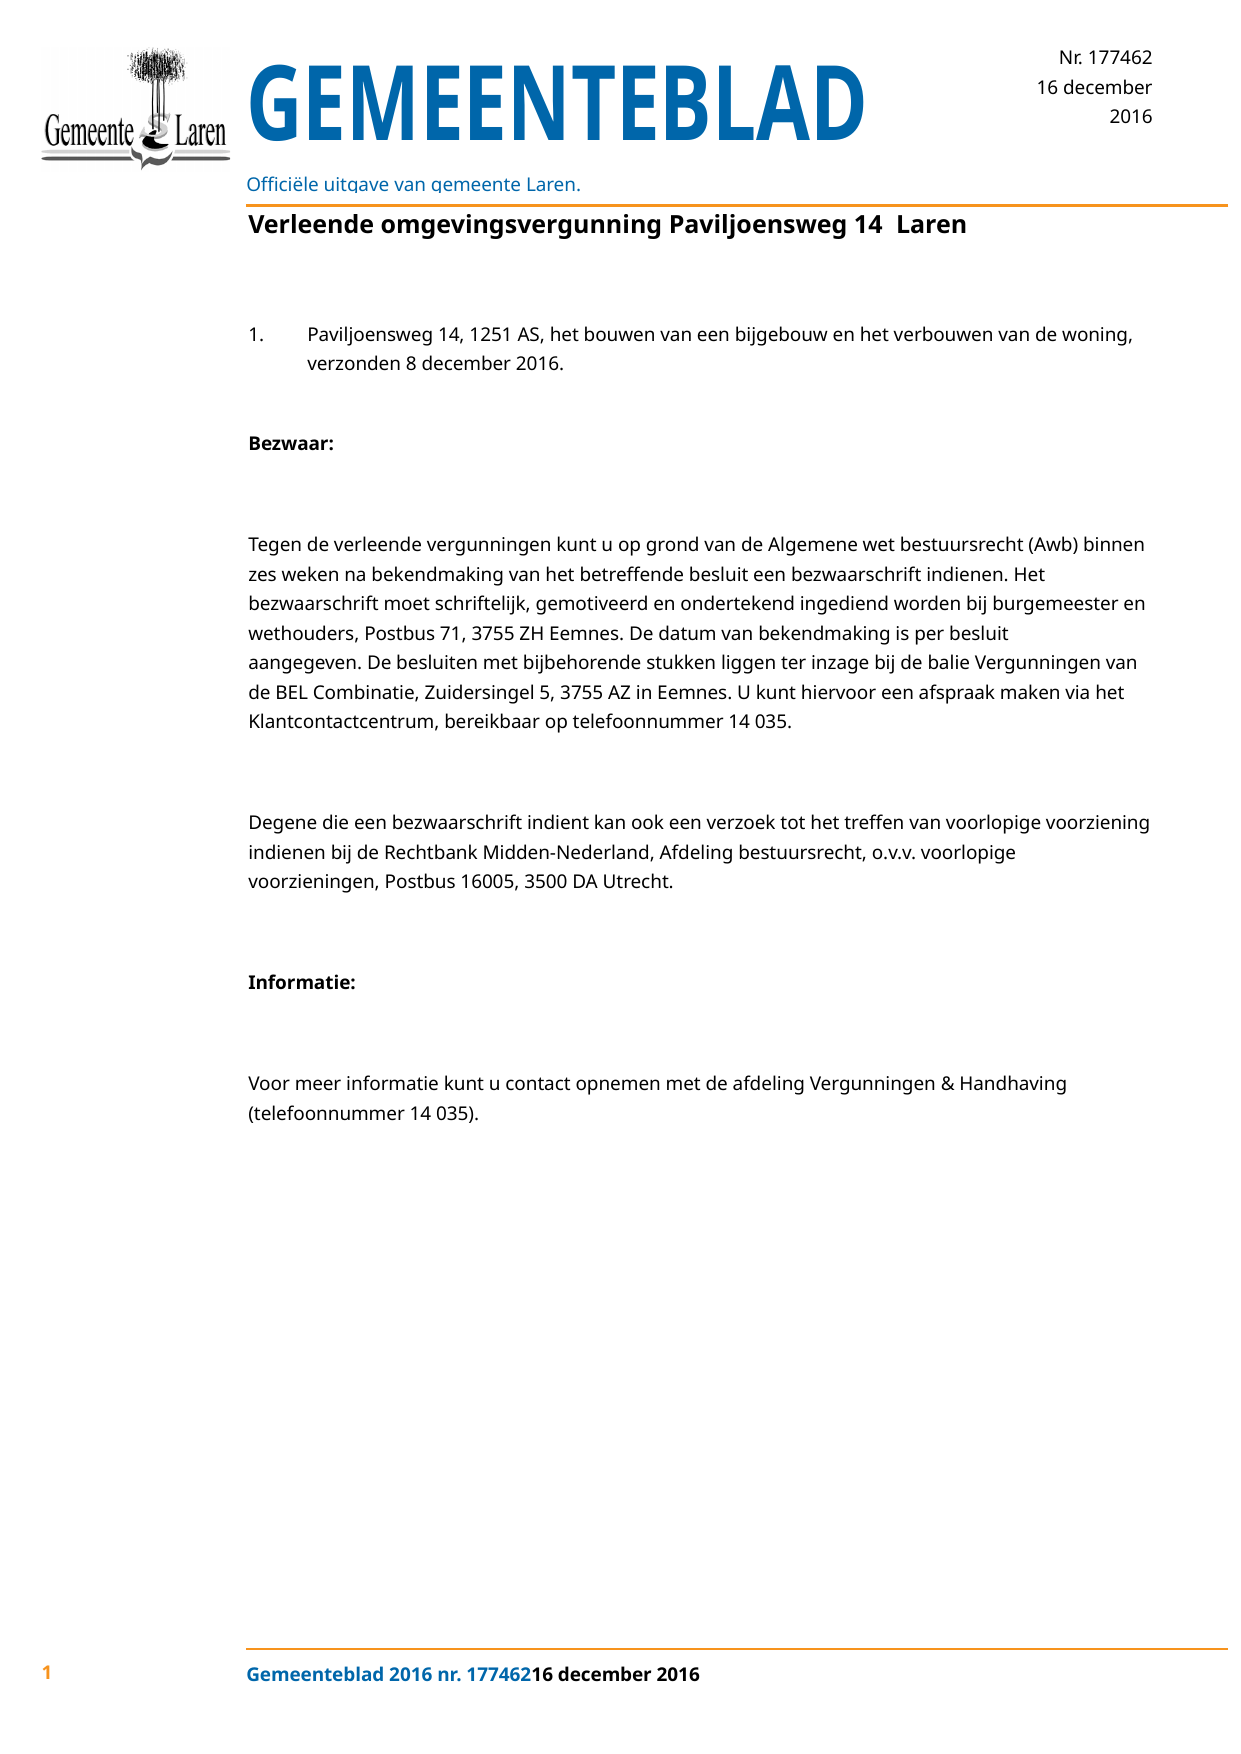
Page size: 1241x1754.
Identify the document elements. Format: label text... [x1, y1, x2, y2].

text Verleende omgevingsvergunning Paviljoensweg 14 Laren [248, 207, 1152, 241]
text Bezwaar: [248, 430, 1152, 456]
text Tegen de verleende vergunningen kunt u op grond van de Algemene wet bestuursrecht (Awb) binnen zes weken na bekendmaking van het betreffende besluit een bezwaarschrift indienen. Het bezwaarschrift moet schriftelijk, gemotiveerd en ondertekend ingediend worden bij burgemeester en wethouders, Postbus 71, 3755 ZH Eemnes. De datum van bekendmaking is per besluit aangegeven. De besluiten met bijbehorende stukken liggen ter inzage bij de balie Vergunningen van de BEL Combinatie, Zuidersingel 5, 3755 AZ in Eemnes. U kunt hiervoor een afspraak maken via het Klantcontactcentrum, bereikbaar op telefoonnummer 14 035. [248, 531, 1152, 734]
text Informatie: [248, 969, 1152, 995]
text Degene die een bezwaarschrift indient kan ook een verzoek tot het treffen van voorlopige voorziening indienen bij de Rechtbank Midden-Nederland, Afdeling bestuursrecht, o.v.v. voorlopige voorzieningen, Postbus 16005, 3500 DA Utrecht. [248, 809, 1152, 894]
picture [41, 47, 231, 172]
text Voor meer informatie kunt u contact opnemen met de afdeling Vergunningen & Handhaving (telefoonnummer 14 035). [248, 1070, 1152, 1126]
list Paviljoensweg 14, 1251 AS, het bouwen van een bijgebouw en het verbouwen van de woning, verzonden 8 december 2016. [248, 321, 1152, 376]
